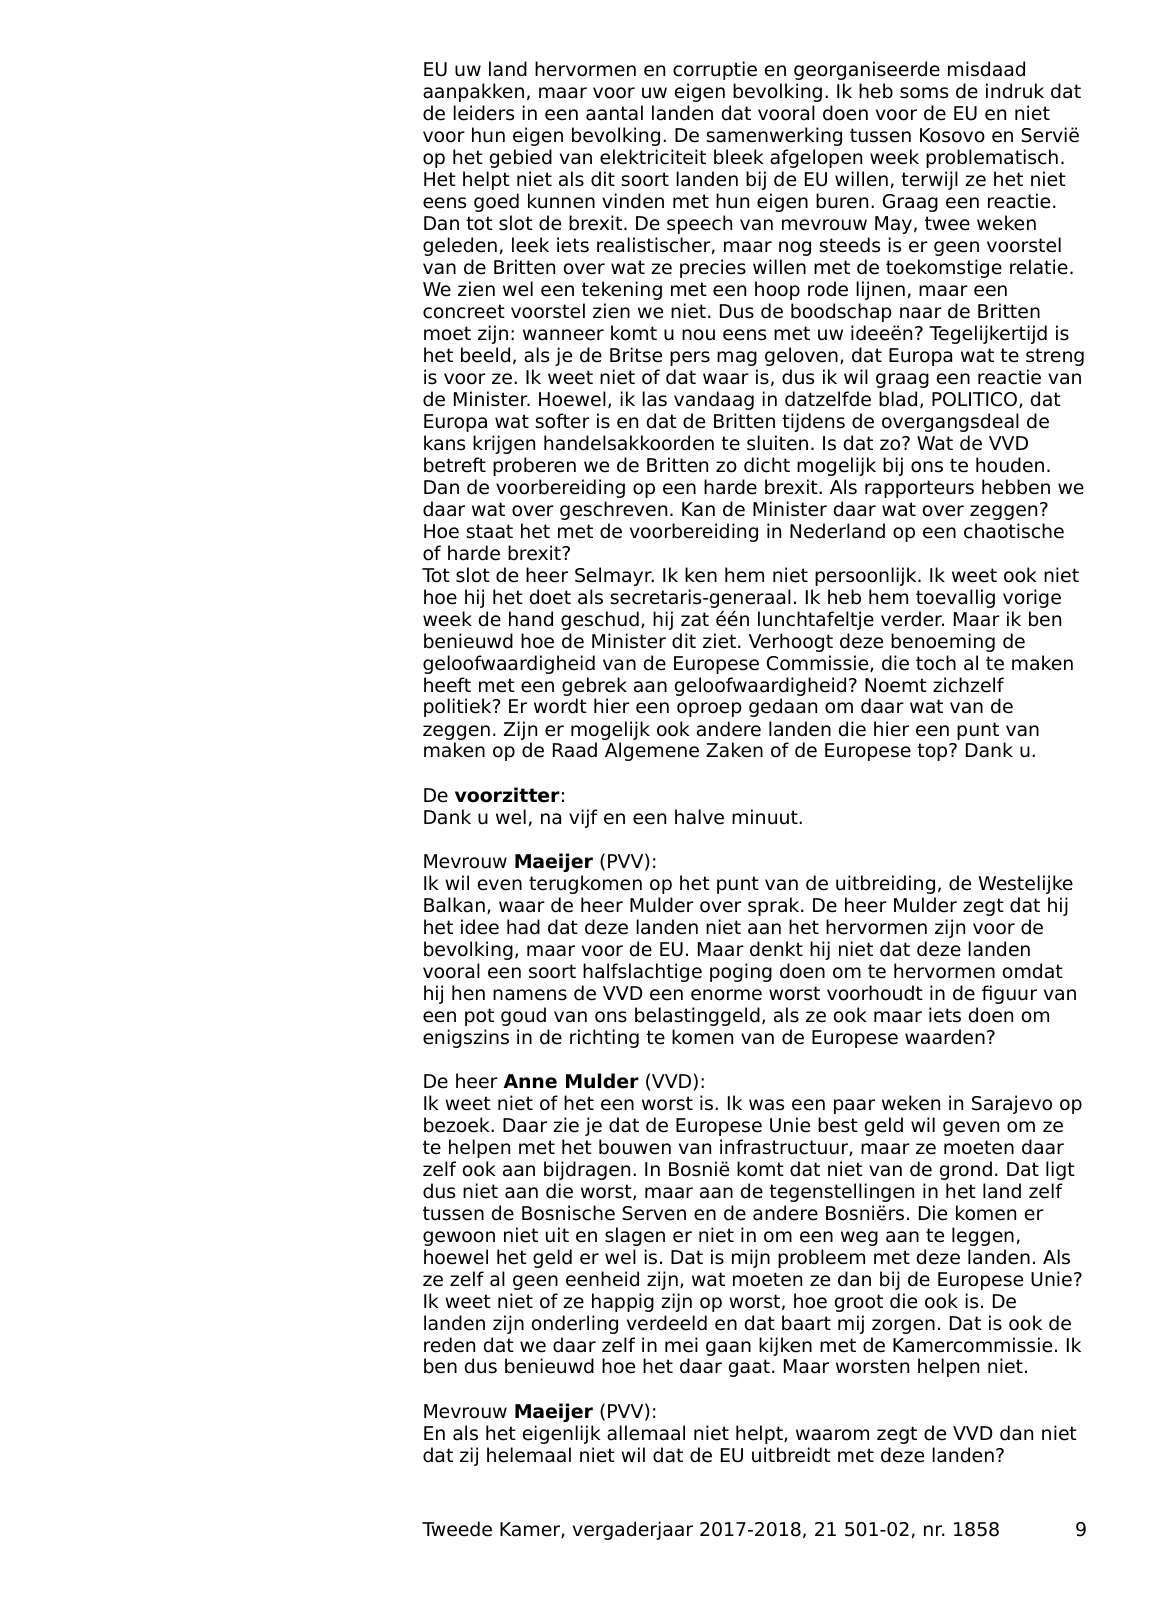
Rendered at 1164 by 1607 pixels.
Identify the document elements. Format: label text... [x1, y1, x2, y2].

text Dan tot slot de brexit. De speech van mevrouw May, twee weken geleden, leek iets realistischer, maar nog steeds is er geen voorstel van de Britten over wat ze precies willen met de toekomstige relatie. We zien wel een tekening met een hoop rode lijnen, maar een concreet voorstel zien we niet. Dus de boodschap naar de Britten moet zijn: wanneer komt u nou eens met uw ideeën? Tegelijkertijd is het beeld, als je de Britse pers mag geloven, dat Europa wat te streng is voor ze. Ik weet niet of dat waar is, dus ik wil graag een reactie van de Minister. Hoewel, ik las vandaag in datzelfde blad, POLITICO, dat Europa wat softer is en dat de Britten tijdens de overgangsdeal de kans krijgen handelsakkoorden te sluiten. Is dat zo? Wat de VVD betreft proberen we de Britten zo dicht mogelijk bij ons te houden. Dan de voorbereiding op een harde brexit. Als rapporteurs hebben we daar wat over geschreven. Kan de Minister daar wat over zeggen? Hoe staat het met de voorbereiding in Nederland op een chaotische of harde brexit? [422, 213, 1087, 564]
text De heer Anne Mulder (VVD): [422, 1071, 1087, 1093]
text Dank u wel, na vijf en een halve minuut. [422, 807, 1087, 828]
text EU uw land hervormen en corruptie en georganiseerde misdaad aanpakken, maar voor uw eigen bevolking. Ik heb soms de indruk dat de leiders in een aantal landen dat vooral doen voor de EU en niet voor hun eigen bevolking. De samenwerking tussen Kosovo en Servië op het gebied van elektriciteit bleek afgelopen week problematisch. Het helpt niet als dit soort landen bij de EU willen, terwijl ze het niet eens goed kunnen vinden met hun eigen buren. Graag een reactie. [422, 59, 1087, 213]
text Tot slot de heer Selmayr. Ik ken hem niet persoonlijk. Ik weet ook niet hoe hij het doet als secretaris-generaal. Ik heb hem toevallig vorige week de hand geschud, hij zat één lunchtafeltje verder. Maar ik ben benieuwd hoe de Minister dit ziet. Verhoogt deze benoeming de geloofwaardigheid van de Europese Commissie, die toch al te maken heeft met een gebrek aan geloofwaardigheid? Noemt zichzelf politiek? Er wordt hier een oproep gedaan om daar wat van de zeggen. Zijn er mogelijk ook andere landen die hier een punt van maken op de Raad Algemene Zaken of de Europese top? Dank u. [422, 564, 1087, 762]
text Ik wil even terugkomen op het punt van de uitbreiding, de Westelijke Balkan, waar de heer Mulder over sprak. De heer Mulder zegt dat hij het idee had dat deze landen niet aan het hervormen zijn voor de bevolking, maar voor de EU. Maar denkt hij niet dat deze landen vooral een soort halfslachtige poging doen om te hervormen omdat hij hen namens de VVD een enorme worst voorhoudt in de figuur van een pot goud van ons belastinggeld, als ze ook maar iets doen om enigszins in de richting te komen van de Europese waarden? [422, 873, 1087, 1048]
text Mevrouw Maeijer (PVV): [422, 1401, 1087, 1423]
text En als het eigenlijk allemaal niet helpt, waarom zegt de VVD dan niet dat zij helemaal niet wil dat de EU uitbreidt met deze landen? [422, 1423, 1087, 1467]
text Ik weet niet of het een worst is. Ik was een paar weken in Sarajevo op bezoek. Daar zie je dat de Europese Unie best geld wil geven om ze te helpen met het bouwen van infrastructuur, maar ze moeten daar zelf ook aan bijdragen. In Bosnië komt dat niet van de grond. Dat ligt dus niet aan die worst, maar aan de tegenstellingen in het land zelf tussen de Bosnische Serven en de andere Bosniërs. Die komen er gewoon niet uit en slagen er niet in om een weg aan te leggen, hoewel het geld er wel is. Dat is mijn probleem met deze landen. Als ze zelf al geen eenheid zijn, wat moeten ze dan bij de Europese Unie? Ik weet niet of ze happig zijn op worst, hoe groot die ook is. De landen zijn onderling verdeeld en dat baart mij zorgen. Dat is ook de reden dat we daar zelf in mei gaan kijken met de Kamercommissie. Ik ben dus benieuwd hoe het daar gaat. Maar worsten helpen niet. [422, 1093, 1087, 1378]
text De voorzitter: [422, 784, 1087, 807]
text Mevrouw Maeijer (PVV): [422, 851, 1087, 873]
